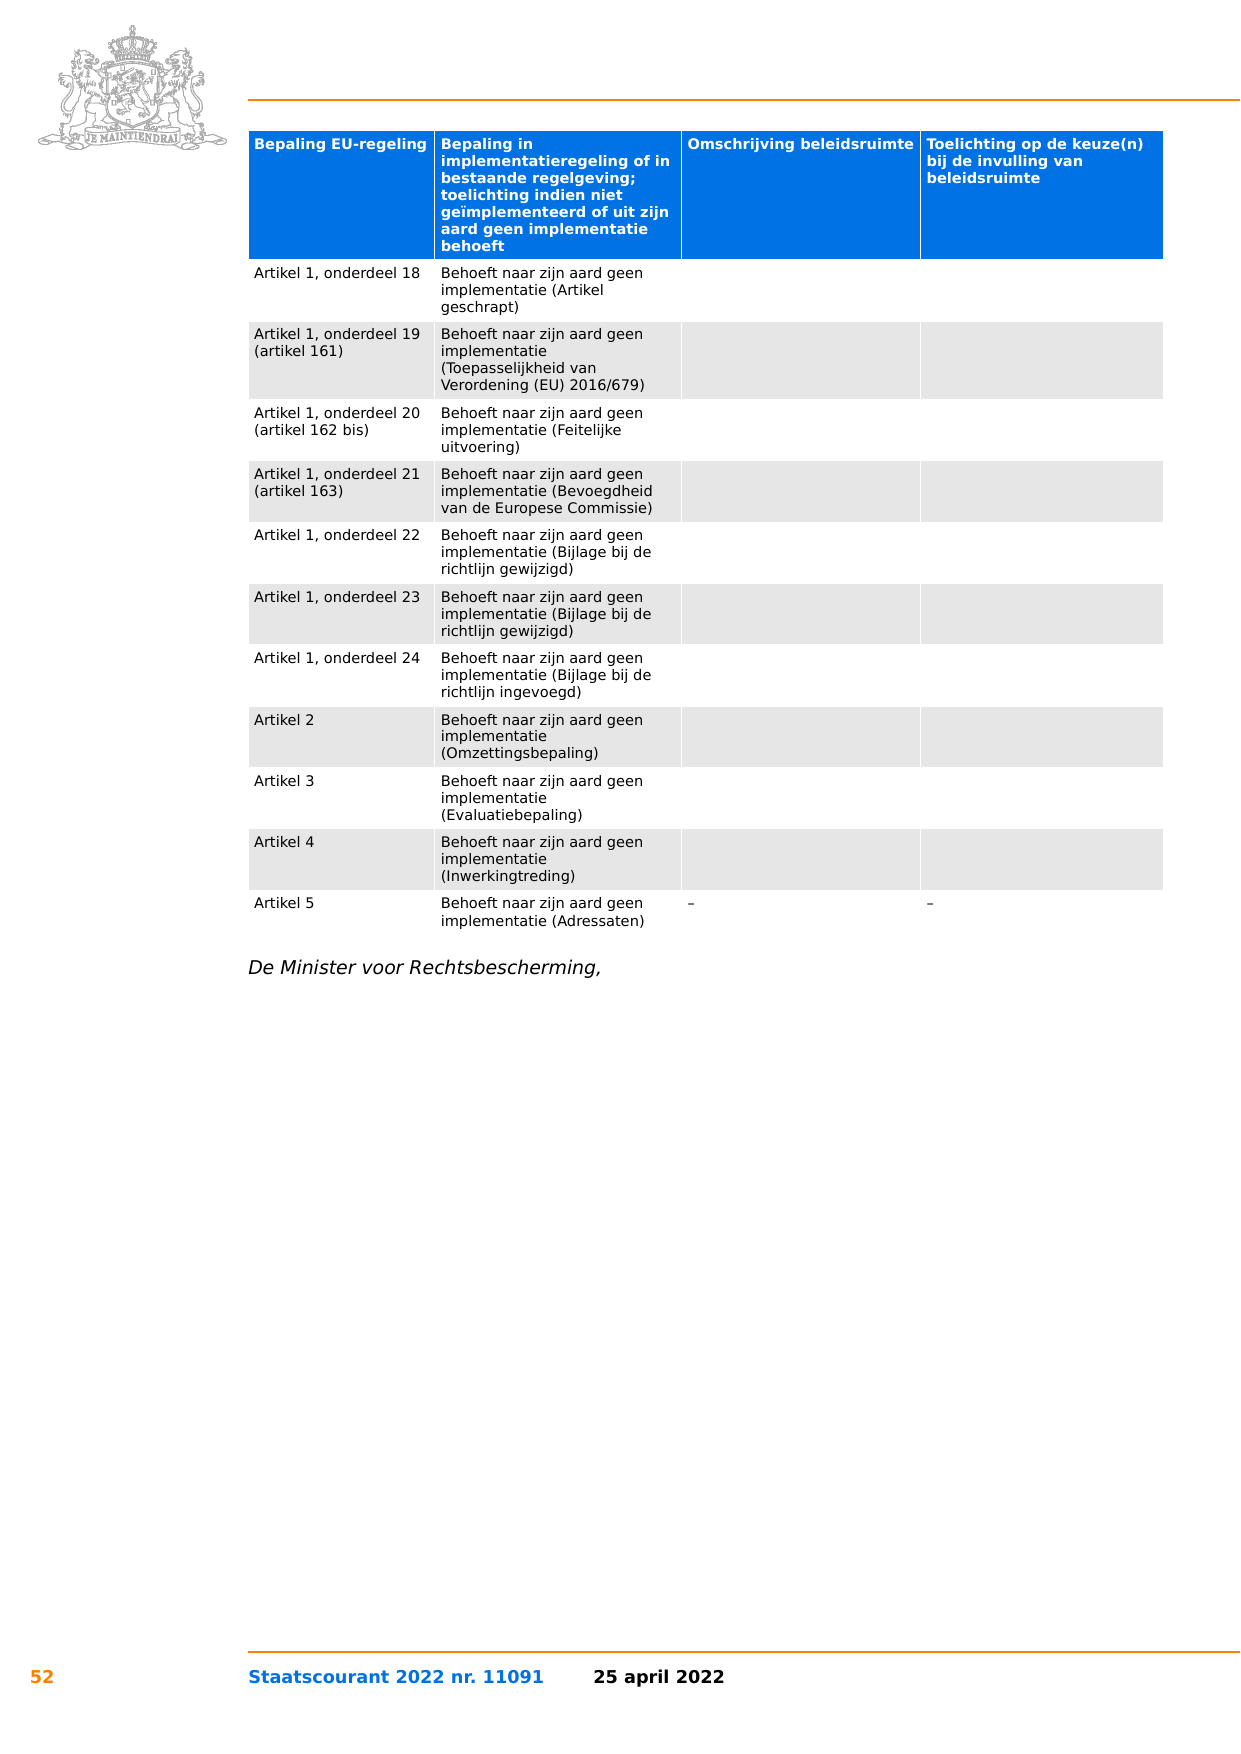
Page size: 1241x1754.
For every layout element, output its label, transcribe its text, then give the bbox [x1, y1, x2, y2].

table_cell [682, 645, 920, 706]
table_cell [682, 523, 920, 583]
table_cell Artikel 1, onderdeel 19 (artikel 161) [249, 322, 434, 399]
table_header Omschrijving beleidsruimte [682, 131, 920, 259]
table_cell Artikel 1, onderdeel 21 (artikel 163) [249, 461, 434, 522]
table_cell [921, 768, 1163, 828]
table_cell [921, 645, 1163, 706]
table_cell [682, 768, 920, 828]
table_cell [921, 707, 1163, 767]
table_cell Behoeft naar zijn aard geen implementatie (Omzettingsbepaling) [435, 707, 681, 767]
table_cell [921, 322, 1163, 399]
table_cell Artikel 1, onderdeel 23 [249, 584, 434, 644]
table_header Bepaling in implementatieregeling of in bestaande regelgeving; toelichting indien niet geïmplementeerd of uit zijn aard geen implementatie behoeft [435, 131, 681, 259]
text De Minister voor Rechtsbescherming, [248, 957, 1163, 979]
table_cell – [682, 891, 920, 934]
table_cell Artikel 2 [249, 707, 434, 767]
table_cell Artikel 4 [249, 829, 434, 890]
table_cell [682, 400, 920, 460]
table_cell Artikel 1, onderdeel 18 [249, 260, 434, 321]
table_cell Artikel 1, onderdeel 20 (artikel 162 bis) [249, 400, 434, 460]
table_cell Behoeft naar zijn aard geen implementatie (Toepasselijkheid van Verordening (EU) 2016/679) [435, 322, 681, 399]
table_cell [682, 829, 920, 890]
table_cell Behoeft naar zijn aard geen implementatie (Artikel geschrapt) [435, 260, 681, 321]
table_cell Behoeft naar zijn aard geen implementatie (Bevoegdheid van de Europese Commissie) [435, 461, 681, 522]
table_cell Artikel 1, onderdeel 24 [249, 645, 434, 706]
table_cell [921, 260, 1163, 321]
table_cell [682, 322, 920, 399]
table_cell [921, 461, 1163, 522]
table_cell Behoeft naar zijn aard geen implementatie (Bijlage bij de richtlijn ingevoegd) [435, 645, 681, 706]
table_cell Behoeft naar zijn aard geen implementatie (Bijlage bij de richtlijn gewijzigd) [435, 523, 681, 583]
table_cell [682, 707, 920, 767]
table_cell Artikel 1, onderdeel 22 [249, 523, 434, 583]
table_cell Artikel 3 [249, 768, 434, 828]
table_cell [921, 584, 1163, 644]
table_cell Behoeft naar zijn aard geen implementatie (Inwerkingtreding) [435, 829, 681, 890]
picture [38, 25, 227, 150]
table_header Bepaling EU-regeling [249, 131, 434, 259]
table_cell Behoeft naar zijn aard geen implementatie (Evaluatiebepaling) [435, 768, 681, 828]
table_cell [682, 260, 920, 321]
table_cell [921, 523, 1163, 583]
table_header Toelichting op de keuze(n) bij de invulling van beleidsruimte [921, 131, 1163, 259]
table_cell Behoeft naar zijn aard geen implementatie (Adressaten) [435, 891, 681, 934]
table_cell Behoeft naar zijn aard geen implementatie (Bijlage bij de richtlijn gewijzigd) [435, 584, 681, 644]
table_cell [682, 584, 920, 644]
table_cell Behoeft naar zijn aard geen implementatie (Feitelijke uitvoering) [435, 400, 681, 460]
table_cell [682, 461, 920, 522]
table_cell Artikel 5 [249, 891, 434, 934]
table_cell [921, 400, 1163, 460]
table_cell [921, 829, 1163, 890]
table_cell – [921, 891, 1163, 934]
